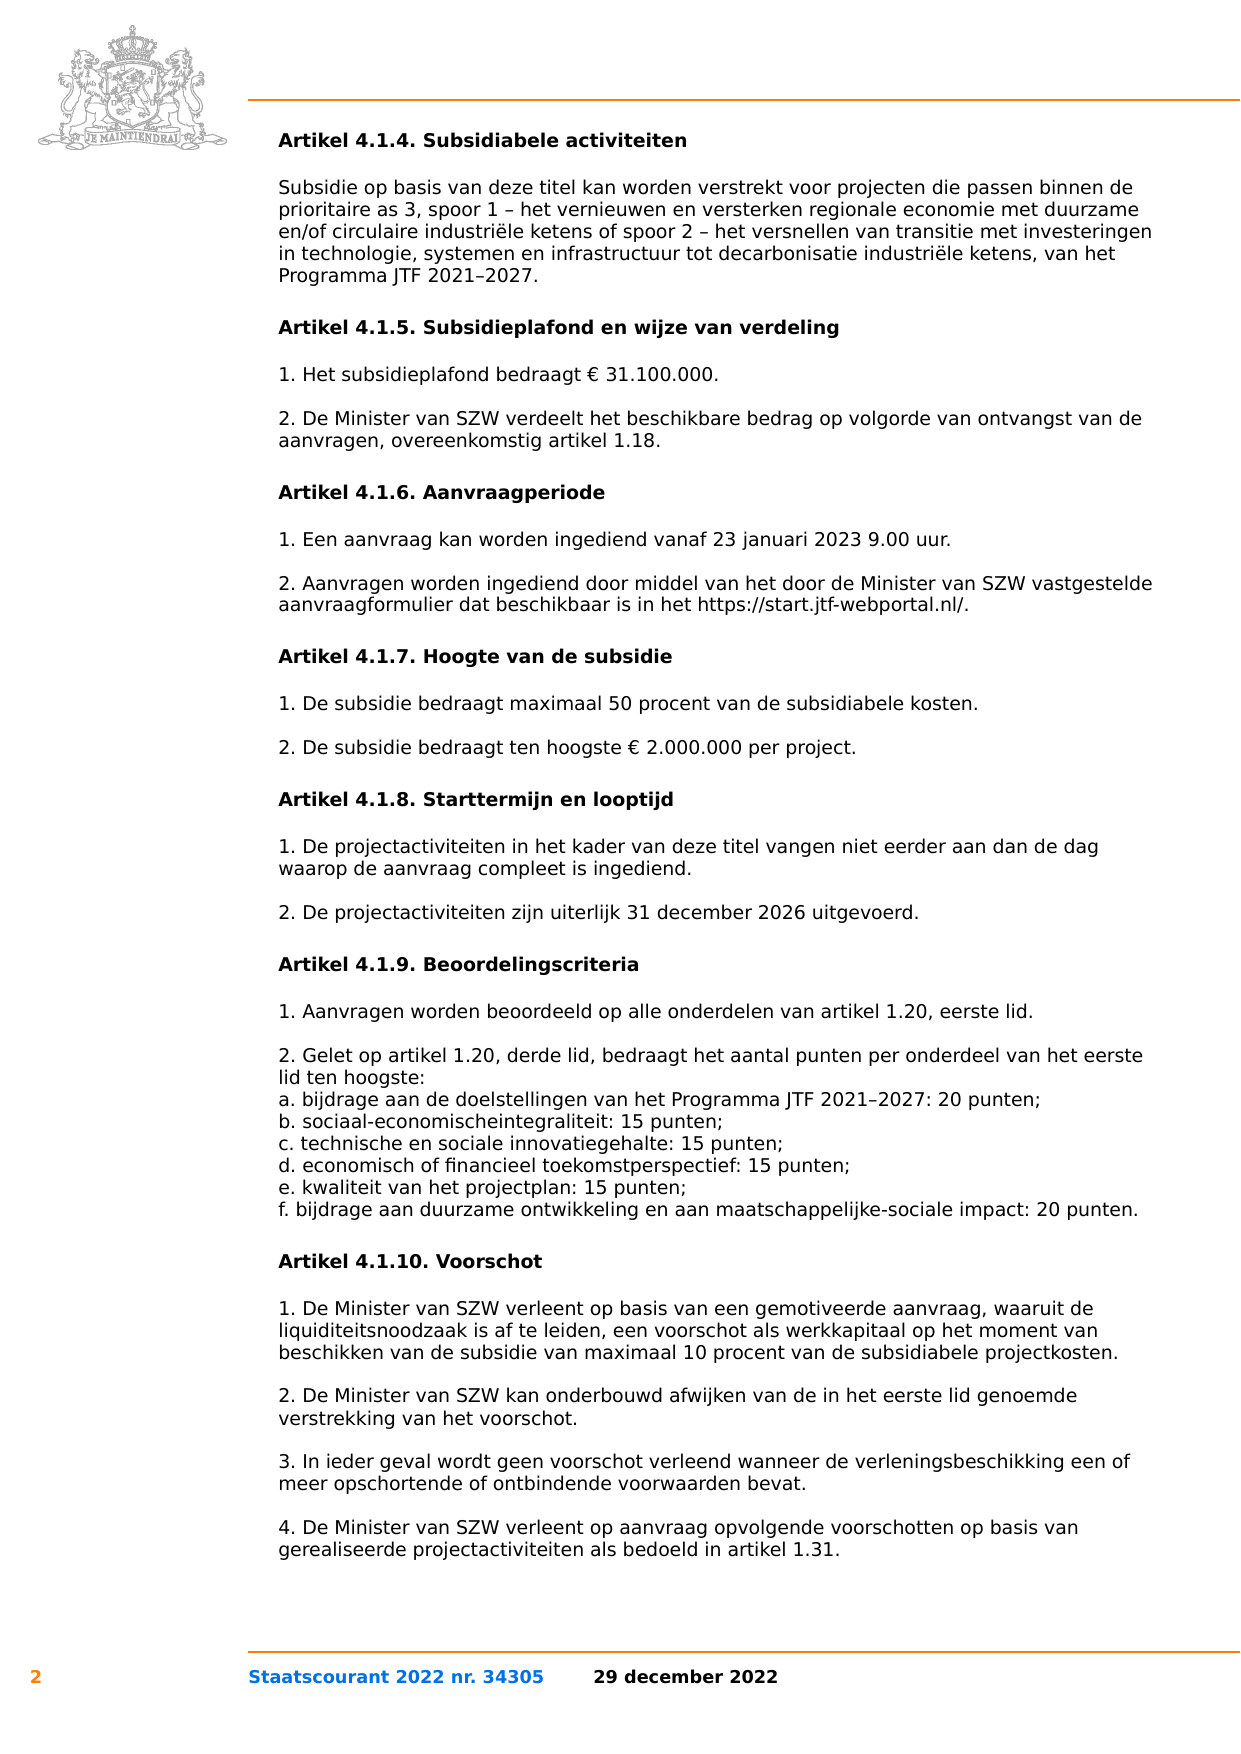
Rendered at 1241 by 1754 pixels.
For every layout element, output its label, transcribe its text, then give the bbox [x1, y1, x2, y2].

subtitle Artikel 4.1.7. Hoogte van de subsidie [278, 646, 1163, 668]
picture [38, 25, 227, 150]
text 1. De projectactiviteiten in het kader van deze titel vangen niet eerder aan dan de dag waarop de aanvraag compleet is ingediend. [278, 836, 1163, 880]
subtitle Artikel 4.1.10. Voorschot [278, 1251, 1163, 1273]
text 1. De subsidie bedraagt maximaal 50 procent van de subsidiabele kosten. [278, 693, 1163, 715]
text 2. De subsidie bedraagt ten hoogste € 2.000.000 per project. [278, 737, 1163, 759]
subtitle Artikel 4.1.4. Subsidiabele activiteiten [278, 130, 1163, 152]
text 2. De projectactiviteiten zijn uiterlijk 31 december 2026 uitgevoerd. [278, 902, 1163, 924]
subtitle Artikel 4.1.8. Starttermijn en looptijd [278, 789, 1163, 811]
text 3. In ieder geval wordt geen voorschot verleend wanneer de verleningsbeschikking een of meer opschortende of ontbindende voorwaarden bevat. [278, 1451, 1163, 1495]
text 1. De Minister van SZW verleent op basis van een gemotiveerde aanvraag, waaruit de liquiditeitsnoodzaak is af te leiden, een voorschot als werkkapitaal op het moment van beschikken van de subsidie van maximaal 10 procent van de subsidiabele projectkosten. [278, 1298, 1163, 1363]
text e. kwaliteit van het projectplan: 15 punten; [278, 1177, 1163, 1199]
text d. economisch of financieel toekomstperspectief: 15 punten; [278, 1155, 1163, 1177]
text 2. De Minister van SZW verdeelt het beschikbare bedrag op volgorde van ontvangst van de aanvragen, overeenkomstig artikel 1.18. [278, 408, 1163, 452]
text b. sociaal-economischeintegraliteit: 15 punten; [278, 1111, 1163, 1133]
text 2. De Minister van SZW kan onderbouwd afwijken van de in het eerste lid genoemde verstrekking van het voorschot. [278, 1385, 1163, 1429]
text Subsidie op basis van deze titel kan worden verstrekt voor projecten die passen binnen de prioritaire as 3, spoor 1 – het vernieuwen en versterken regionale economie met duurzame en/of circulaire industriële ketens of spoor 2 – het versnellen van transitie met investeringen in technologie, systemen en infrastructuur tot decarbonisatie industriële ketens, van het Programma JTF 2021–2027. [278, 177, 1163, 287]
subtitle Artikel 4.1.9. Beoordelingscriteria [278, 954, 1163, 976]
subtitle Artikel 4.1.6. Aanvraagperiode [278, 482, 1163, 503]
text 4. De Minister van SZW verleent op aanvraag opvolgende voorschotten op basis van gerealiseerde projectactiviteiten als bedoeld in artikel 1.31. [278, 1517, 1163, 1561]
text c. technische en sociale innovatiegehalte: 15 punten; [278, 1133, 1163, 1155]
text 2. Aanvragen worden ingediend door middel van het door de Minister van SZW vastgestelde aanvraagformulier dat beschikbaar is in het https://start.jtf-webportal.nl/. [278, 572, 1163, 616]
text 2. Gelet op artikel 1.20, derde lid, bedraagt het aantal punten per onderdeel van het eerste lid ten hoogste: [278, 1045, 1163, 1089]
subtitle Artikel 4.1.5. Subsidieplafond en wijze van verdeling [278, 317, 1163, 339]
text a. bijdrage aan de doelstellingen van het Programma JTF 2021–2027: 20 punten; [278, 1089, 1163, 1111]
text 1. Aanvragen worden beoordeeld op alle onderdelen van artikel 1.20, eerste lid. [278, 1001, 1163, 1023]
text 1. Een aanvraag kan worden ingediend vanaf 23 januari 2023 9.00 uur. [278, 528, 1163, 551]
text f. bijdrage aan duurzame ontwikkeling en aan maatschappelijke-sociale impact: 20 punten. [278, 1199, 1163, 1221]
text 1. Het subsidieplafond bedraagt € 31.100.000. [278, 364, 1163, 386]
